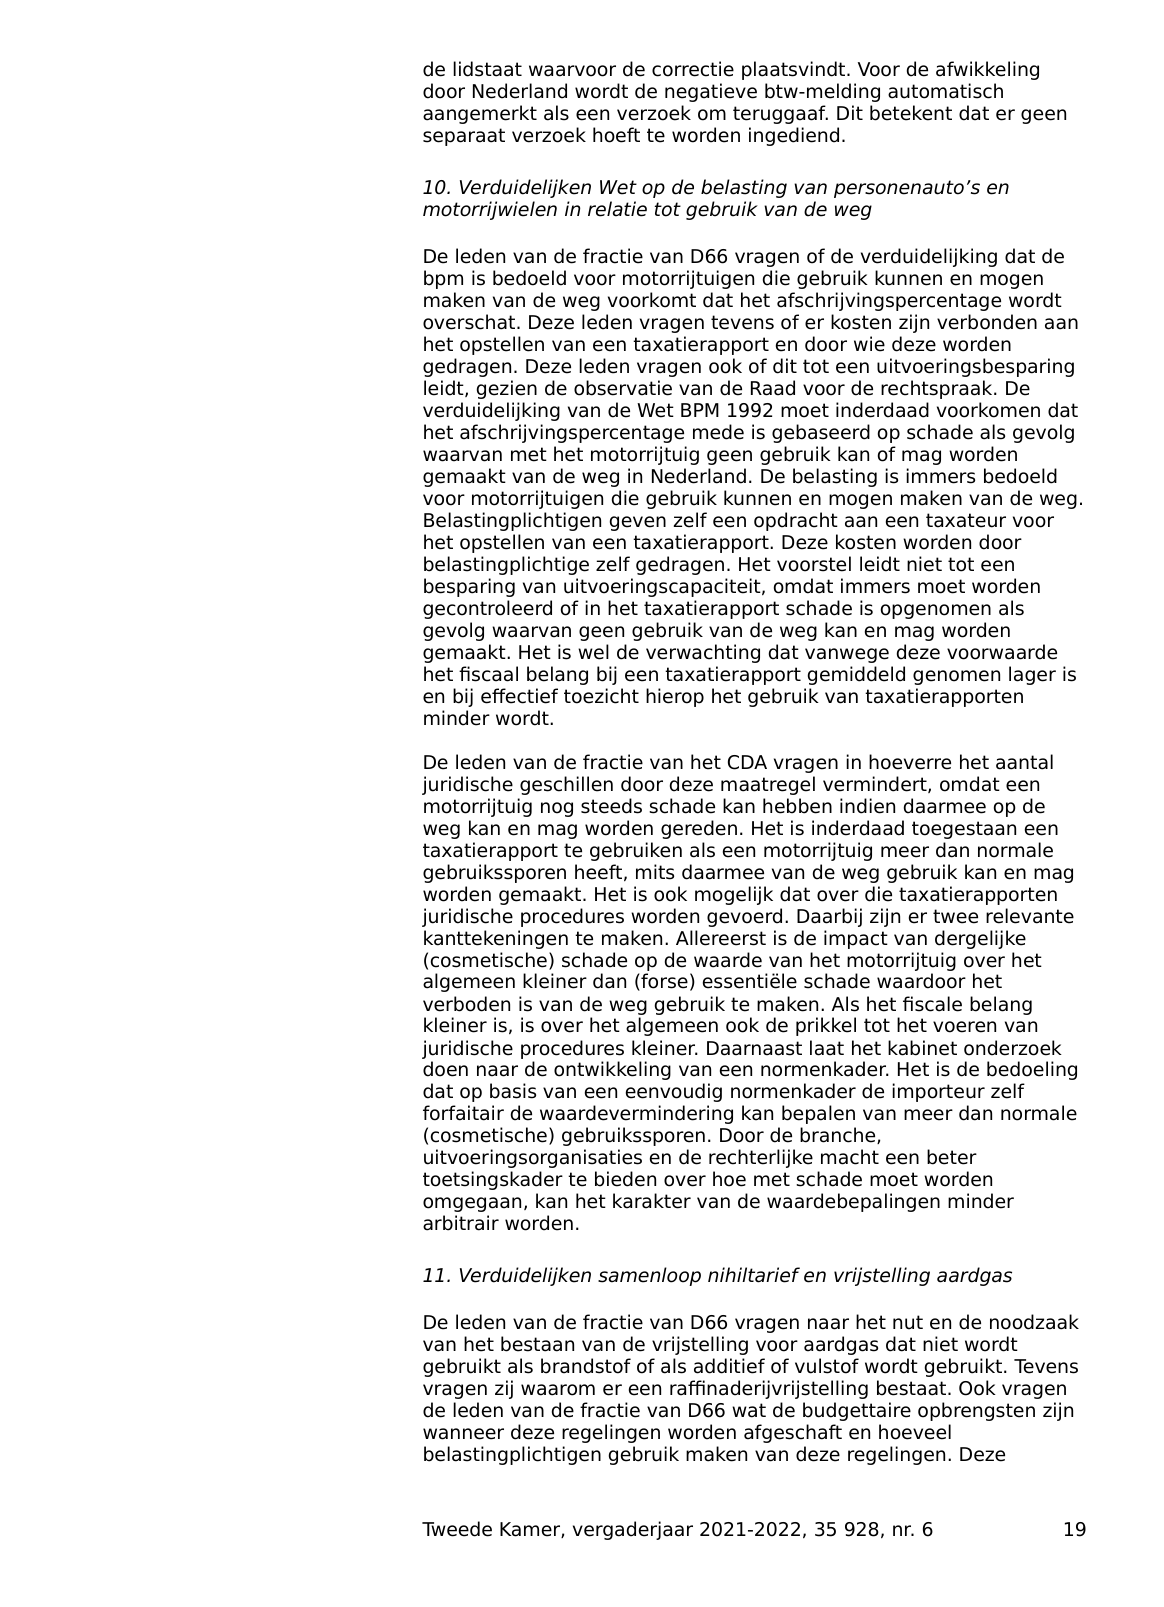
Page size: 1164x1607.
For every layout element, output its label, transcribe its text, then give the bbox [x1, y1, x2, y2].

text de lidstaat waarvoor de correctie plaatsvindt. Voor de afwikkeling door Nederland wordt de negatieve btw-melding automatisch aangemerkt als een verzoek om teruggaaf. Dit betekent dat er geen separaat verzoek hoeft te worden ingediend. [422, 59, 1087, 147]
subtitle 10. Verduidelijken Wet op de belasting van personenauto’s en motorrijwielen in relatie tot gebruik van de weg [422, 177, 1087, 221]
text De leden van de fractie van het CDA vragen in hoeverre het aantal juridische geschillen door deze maatregel vermindert, omdat een motorrijtuig nog steeds schade kan hebben indien daarmee op de weg kan en mag worden gereden. Het is inderdaad toegestaan een taxatierapport te gebruiken als een motorrijtuig meer dan normale gebruikssporen heeft, mits daarmee van de weg gebruik kan en mag worden gemaakt. Het is ook mogelijk dat over die taxatierapporten juridische procedures worden gevoerd. Daarbij zijn er twee relevante kanttekeningen te maken. Allereerst is de impact van dergelijke (cosmetische) schade op de waarde van het motorrijtuig over het algemeen kleiner dan (forse) essentiële schade waardoor het verboden is van de weg gebruik te maken. Als het fiscale belang kleiner is, is over het algemeen ook de prikkel tot het voeren van juridische procedures kleiner. Daarnaast laat het kabinet onderzoek doen naar de ontwikkeling van een normenkader. Het is de bedoeling dat op basis van een eenvoudig normenkader de importeur zelf forfaitair de waardevermindering kan bepalen van meer dan normale (cosmetische) gebruikssporen. Door de branche, uitvoeringsorganisaties en de rechterlijke macht een beter toetsingskader te bieden over hoe met schade moet worden omgegaan, kan het karakter van de waardebepalingen minder arbitrair worden. [422, 752, 1087, 1235]
subtitle 11. Verduidelijken samenloop nihiltarief en vrijstelling aardgas [422, 1265, 1087, 1287]
text De leden van de fractie van D66 vragen of de verduidelijking dat de bpm is bedoeld voor motorrijtuigen die gebruik kunnen en mogen maken van de weg voorkomt dat het afschrijvingspercentage wordt overschat. Deze leden vragen tevens of er kosten zijn verbonden aan het opstellen van een taxatierapport en door wie deze worden gedragen. Deze leden vragen ook of dit tot een uitvoeringsbesparing leidt, gezien de observatie van de Raad voor de rechtspraak. De verduidelijking van de Wet BPM 1992 moet inderdaad voorkomen dat het afschrijvingspercentage mede is gebaseerd op schade als gevolg waarvan met het motorrijtuig geen gebruik kan of mag worden gemaakt van de weg in Nederland. De belasting is immers bedoeld voor motorrijtuigen die gebruik kunnen en mogen maken van de weg. Belastingplichtigen geven zelf een opdracht aan een taxateur voor het opstellen van een taxatierapport. Deze kosten worden door belastingplichtige zelf gedragen. Het voorstel leidt niet tot een besparing van uitvoeringscapaciteit, omdat immers moet worden gecontroleerd of in het taxatierapport schade is opgenomen als gevolg waarvan geen gebruik van de weg kan en mag worden gemaakt. Het is wel de verwachting dat vanwege deze voorwaarde het fiscaal belang bij een taxatierapport gemiddeld genomen lager is en bij effectief toezicht hierop het gebruik van taxatierapporten minder wordt. [422, 246, 1087, 729]
text De leden van de fractie van D66 vragen naar het nut en de noodzaak van het bestaan van de vrijstelling voor aardgas dat niet wordt gebruikt als brandstof of als additief of vulstof wordt gebruikt. Tevens vragen zij waarom er een raffinaderijvrijstelling bestaat. Ook vragen de leden van de fractie van D66 wat de budgettaire opbrengsten zijn wanneer deze regelingen worden afgeschaft en hoeveel belastingplichtigen gebruik maken van deze regelingen. Deze [422, 1312, 1087, 1466]
